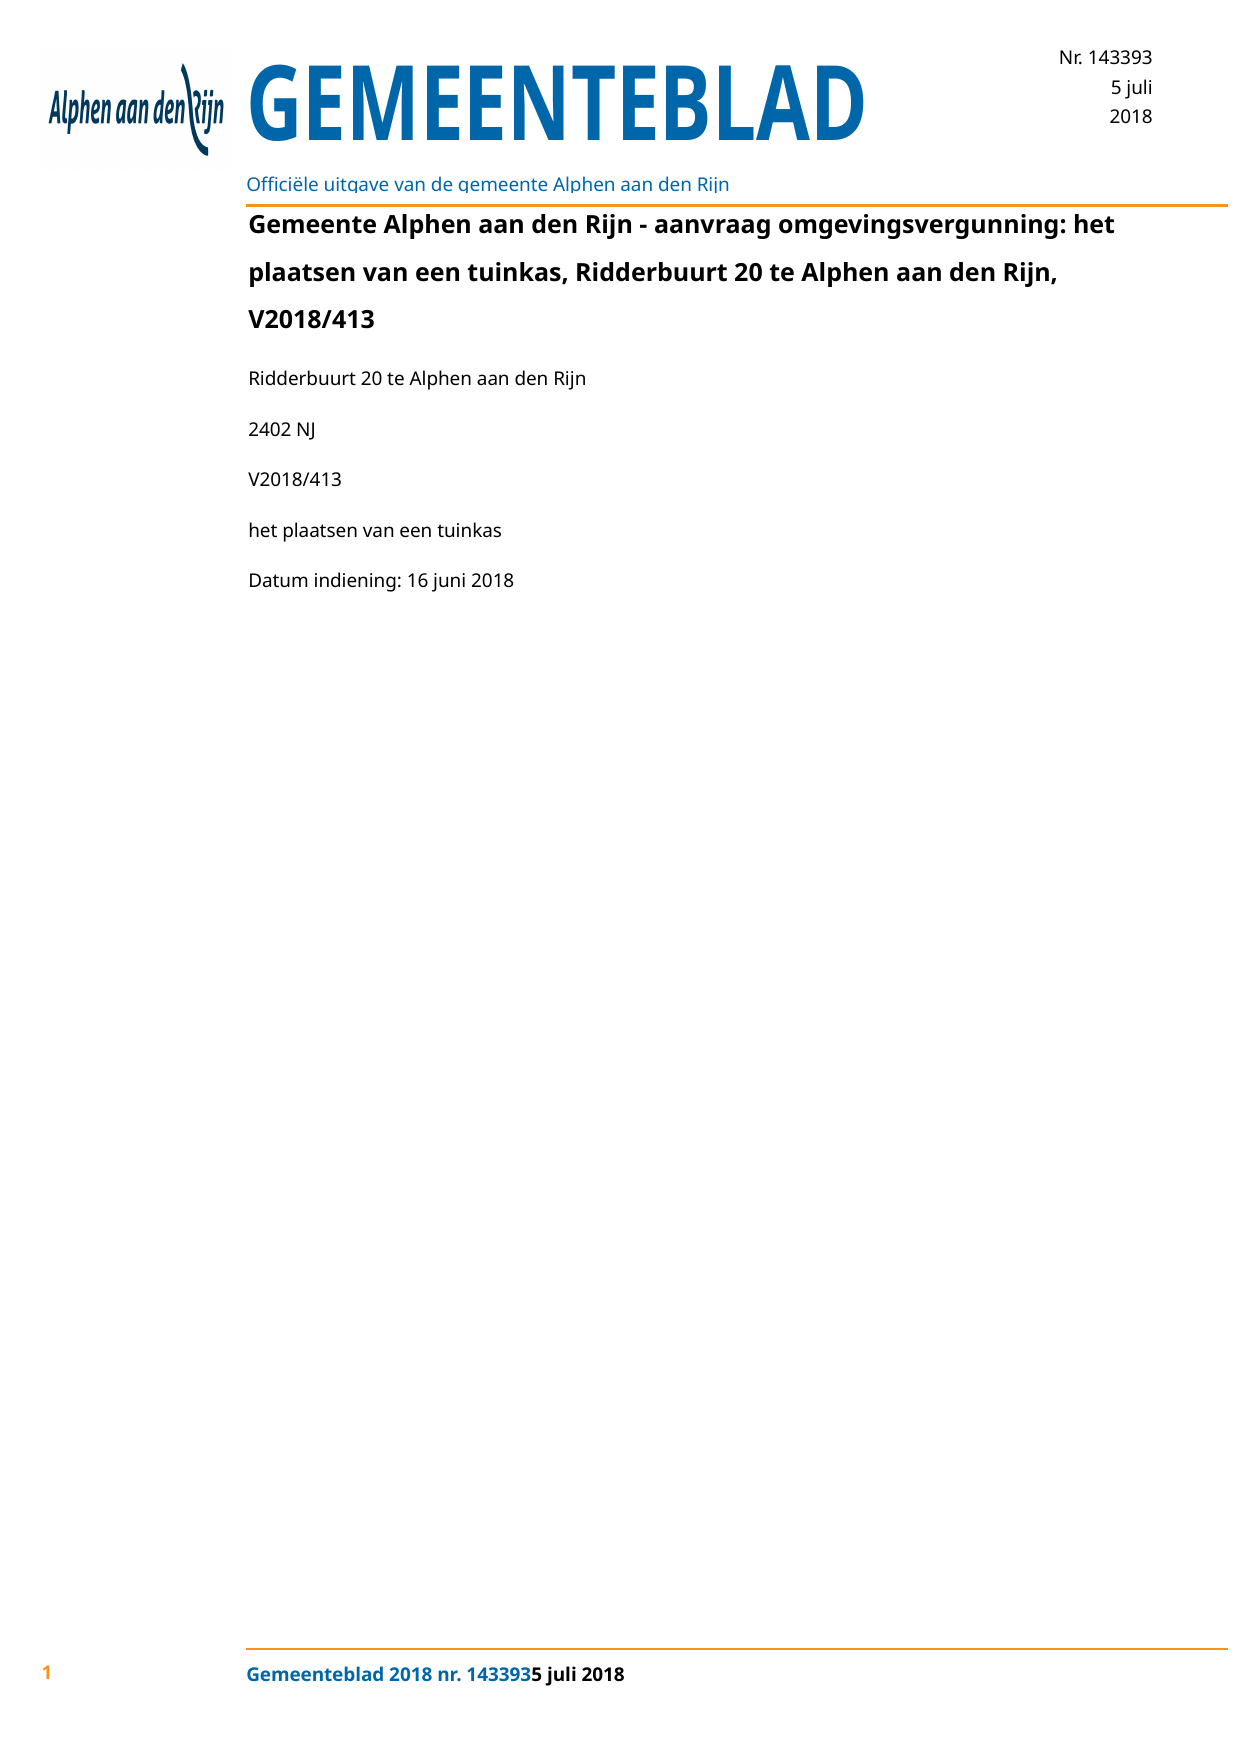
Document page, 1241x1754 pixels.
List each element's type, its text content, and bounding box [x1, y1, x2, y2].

text het plaatsen van een tuinkas [248, 517, 1152, 542]
text Ridderbuurt 20 te Alphen aan den Rijn [248, 366, 1152, 391]
picture [41, 47, 231, 172]
text 2402 NJ [248, 416, 1152, 442]
text Datum indiening: 16 juni 2018 [248, 567, 1152, 593]
text Gemeente Alphen aan den Rijn - aanvraag omgevingsvergunning: het plaatsen van een tuinkas, Ridderbuurt 20 te Alphen aan den Rijn, V2018/413 [248, 207, 1152, 336]
text V2018/413 [248, 466, 1152, 492]
